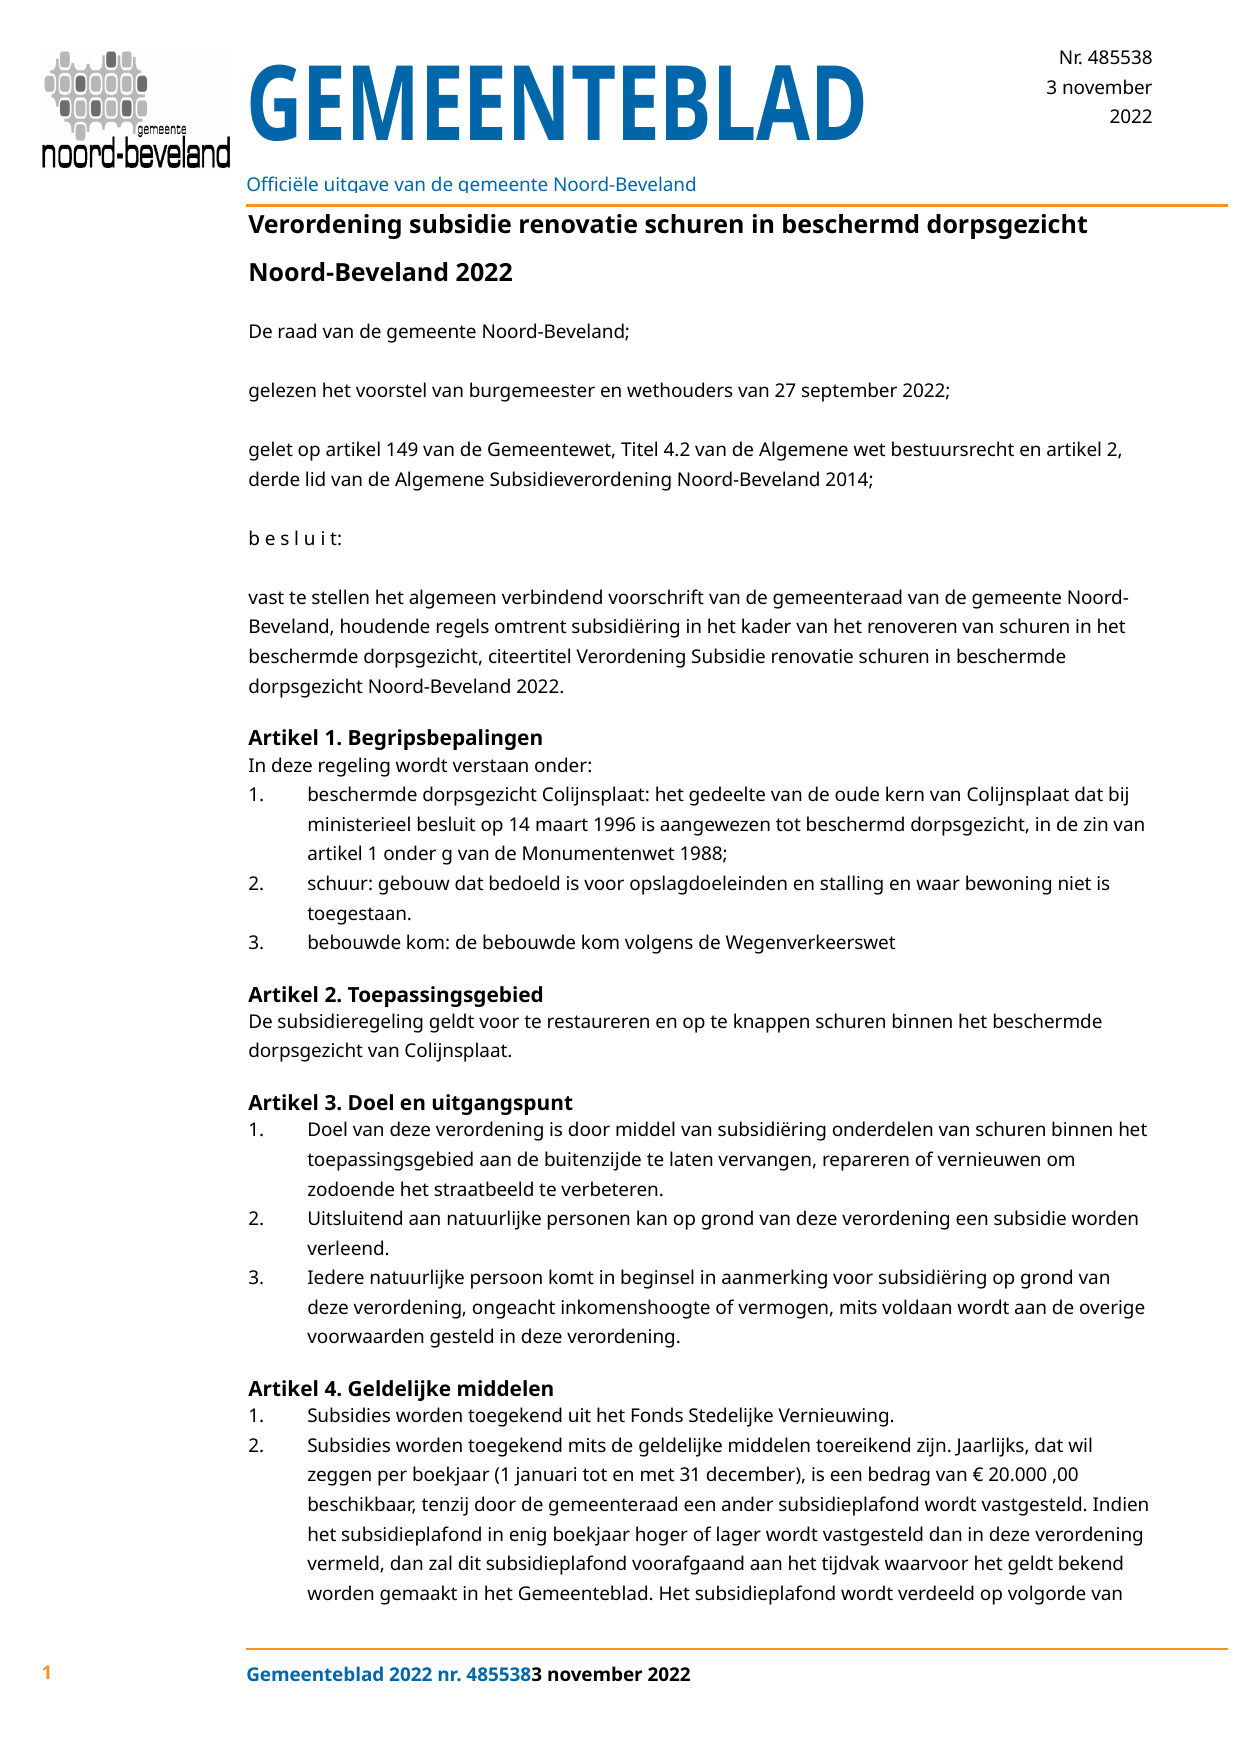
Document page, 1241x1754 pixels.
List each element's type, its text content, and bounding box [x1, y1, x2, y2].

list beschermde dorpsgezicht Colijnsplaat: het gedeelte van de oude kern van Colijnsplaat dat bij ministerieel besluit op 14 maart 1996 is aangewezen tot beschermd dorpsgezicht, in de zin van artikel 1 onder g van de Monumentenwet 1988; [248, 781, 1152, 866]
text De raad van de gemeente Noord-Beveland; [248, 318, 1152, 344]
list schuur: gebouw dat bedoeld is voor opslagdoeleinden en stalling en waar bewoning niet is toegestaan. [248, 870, 1152, 925]
list bebouwde kom: de bebouwde kom volgens de Wegenverkeerswet [248, 929, 1152, 955]
text vast te stellen het algemeen verbindend voorschrift van de gemeenteraad van de gemeente Noord-Beveland, houdende regels omtrent subsidiëring in het kader van het renoveren van schuren in het beschermde dorpsgezicht, citeertitel Verordening Subsidie renovatie schuren in beschermde dorpsgezicht Noord-Beveland 2022. [248, 584, 1152, 699]
list Subsidies worden toegekend mits de geldelijke middelen toereikend zijn. Jaarlijks, dat wil zeggen per boekjaar (1 januari tot en met 31 december), is een bedrag van € 20.000 ,00 beschikbaar, tenzij door de gemeenteraad een ander subsidieplafond wordt vastgesteld. Indien het subsidieplafond in enig boekjaar hoger of lager wordt vastgesteld dan in deze verordening vermeld, dan zal dit subsidieplafond voorafgaand aan het tijdvak waarvoor het geldt bekend worden gemaakt in het Gemeenteblad. Het subsidieplafond wordt verdeeld op volgorde van [248, 1432, 1152, 1606]
text De subsidieregeling geldt voor te restaureren en op te knappen schuren binnen het beschermde dorpsgezicht van Colijnsplaat. [248, 1008, 1152, 1063]
text gelezen het voorstel van burgemeester en wethouders van 27 september 2022; [248, 377, 1152, 403]
list Doel van deze verordening is door middel van subsidiëring onderdelen van schuren binnen het toepassingsgebied aan de buitenzijde te laten vervangen, repareren of vernieuwen om zodoende het straatbeeld te verbeteren. [248, 1117, 1152, 1201]
list Iedere natuurlijke persoon komt in beginsel in aanmerking voor subsidiëring op grond van deze verordening, ongeacht inkomenshoogte of vermogen, mits voldaan wordt aan de overige voorwaarden gesteld in deze verordening. [248, 1264, 1152, 1349]
text Artikel 1. Begripsbepalingen [248, 723, 1152, 752]
list Subsidies worden toegekend uit het Fonds Stedelijke Vernieuwing. [248, 1402, 1152, 1428]
text Verordening subsidie renovatie schuren in beschermd dorpsgezicht Noord-Beveland 2022 [248, 207, 1152, 288]
text Artikel 2. Toepassingsgebied [248, 980, 1152, 1008]
picture [41, 47, 231, 172]
text Artikel 3. Doel en uitgangspunt [248, 1088, 1152, 1117]
text b e s l u i t: [248, 525, 1152, 551]
list Uitsluitend aan natuurlijke personen kan op grond van deze verordening een subsidie worden verleend. [248, 1205, 1152, 1261]
text Artikel 4. Geldelijke middelen [248, 1374, 1152, 1402]
text gelet op artikel 149 van de Gemeentewet, Titel 4.2 van de Algemene wet bestuursrecht en artikel 2, derde lid van de Algemene Subsidieverordening Noord-Beveland 2014; [248, 436, 1152, 492]
text In deze regeling wordt verstaan onder: [248, 752, 1152, 777]
